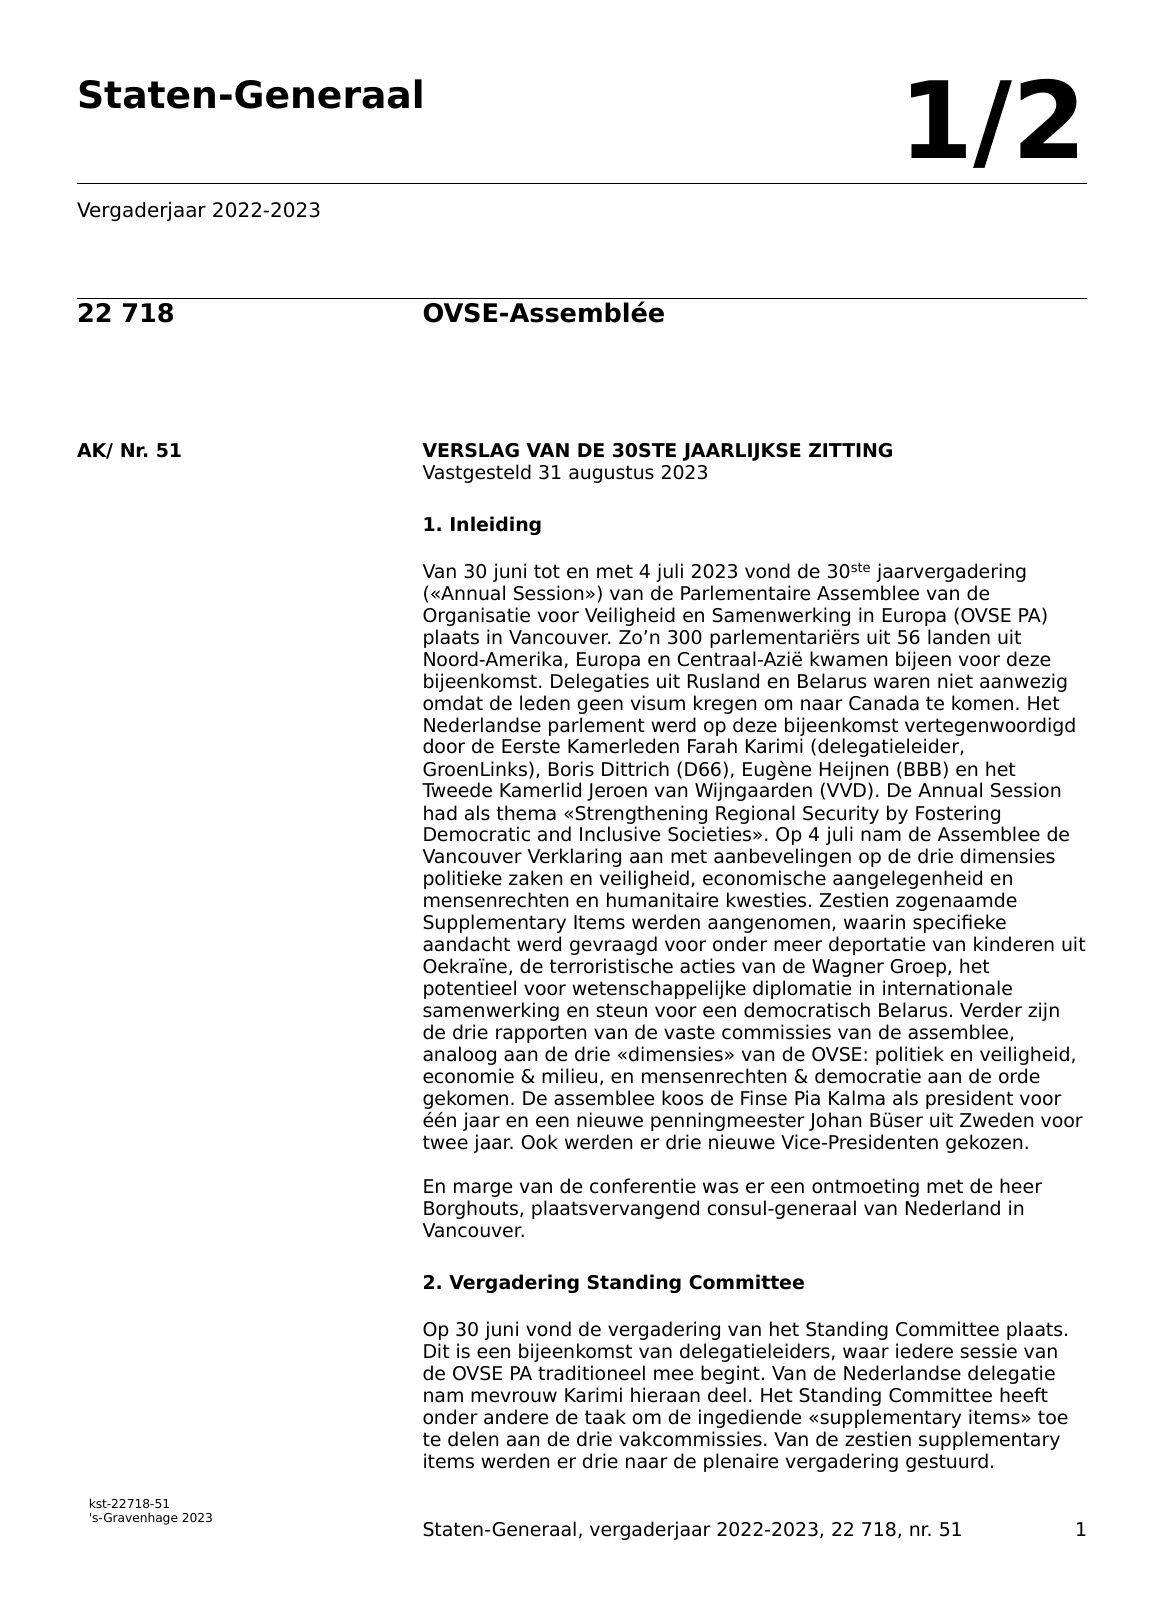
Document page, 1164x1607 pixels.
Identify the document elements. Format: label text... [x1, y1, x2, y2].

text 's-Gravenhage 2023 [88, 1511, 323, 1525]
text Van 30 juni tot en met 4 juli 2023 vond de 30ste jaarvergadering («Annual Session») van de Parlementaire Assemblee van de Organisatie voor Veiligheid en Samenwerking in Europa (OVSE PA) plaats in Vancouver. Zo’n 300 parlementariërs uit 56 landen uit Noord-Amerika, Europa en Centraal-Azië kwamen bijeen voor deze bijeenkomst. Delegaties uit Rusland en Belarus waren niet aanwezig omdat de leden geen visum kregen om naar Canada te komen. Het Nederlandse parlement werd op deze bijeenkomst vertegenwoordigd door de Eerste Kamerleden Farah Karimi (delegatieleider, GroenLinks), Boris Dittrich (D66), Eugène Heijnen (BBB) en het Tweede Kamerlid Jeroen van Wijngaarden (VVD). De Annual Session had als thema «Strengthening Regional Security by Fostering Democratic and Inclusive Societies». Op 4 juli nam de Assemblee de Vancouver Verklaring aan met aanbevelingen op de drie dimensies politieke zaken en veiligheid, economische aangelegenheid en mensenrechten en humanitaire kwesties. Zestien zogenaamde Supplementary Items werden aangenomen, waarin specifieke aandacht werd gevraagd voor onder meer deportatie van kinderen uit Oekraïne, de terroristische acties van de Wagner Groep, het potentieel voor wetenschappelijke diplomatie in internationale samenwerking en steun voor een democratisch Belarus. Verder zijn de drie rapporten van de vaste commissies van de assemblee, analoog aan de drie «dimensies» van de OVSE: politiek en veiligheid, economie & milieu, en mensenrechten & democratie aan de orde gekomen. De assemblee koos de Finse Pia Kalma als president voor één jaar en een nieuwe penningmeester Johan Büser uit Zweden voor twee jaar. Ook werden er drie nieuwe Vice-Presidenten gekozen. [422, 561, 1087, 1154]
table_cell Vergaderjaar 2022-2023 [77, 184, 1087, 298]
text Op 30 juni vond de vergadering van het Standing Committee plaats. Dit is een bijeenkomst van delegatieleiders, waar iedere sessie van de OVSE PA traditioneel mee begint. Van de Nederlandse delegatie nam mevrouw Karimi hieraan deel. Het Standing Committee heeft onder andere de taak om de ingediende «supplementary items» toe te delen aan de drie vakcommissies. Van de zestien supplementary items werden er drie naar de plenaire vergadering gestuurd. [422, 1319, 1087, 1473]
subtitle 22 718 OVSE-Assemblée [77, 299, 1087, 329]
subtitle 2. Vergadering Standing Committee [422, 1272, 1087, 1294]
subtitle AK/ Nr. 51 VERSLAG VAN DE 30STE JAARLIJKSE ZITTING [77, 440, 1087, 462]
subtitle 1. Inleiding [422, 514, 1087, 536]
text Vastgesteld 31 augustus 2023 [422, 462, 1087, 484]
table_header Staten-Generaal [77, 59, 886, 183]
table_header 1/2 [886, 59, 1087, 183]
text kst-22718-51 [88, 1497, 323, 1511]
text En marge van de conferentie was er een ontmoeting met de heer Borghouts, plaatsvervangend consul-generaal van Nederland in Vancouver. [422, 1176, 1087, 1242]
